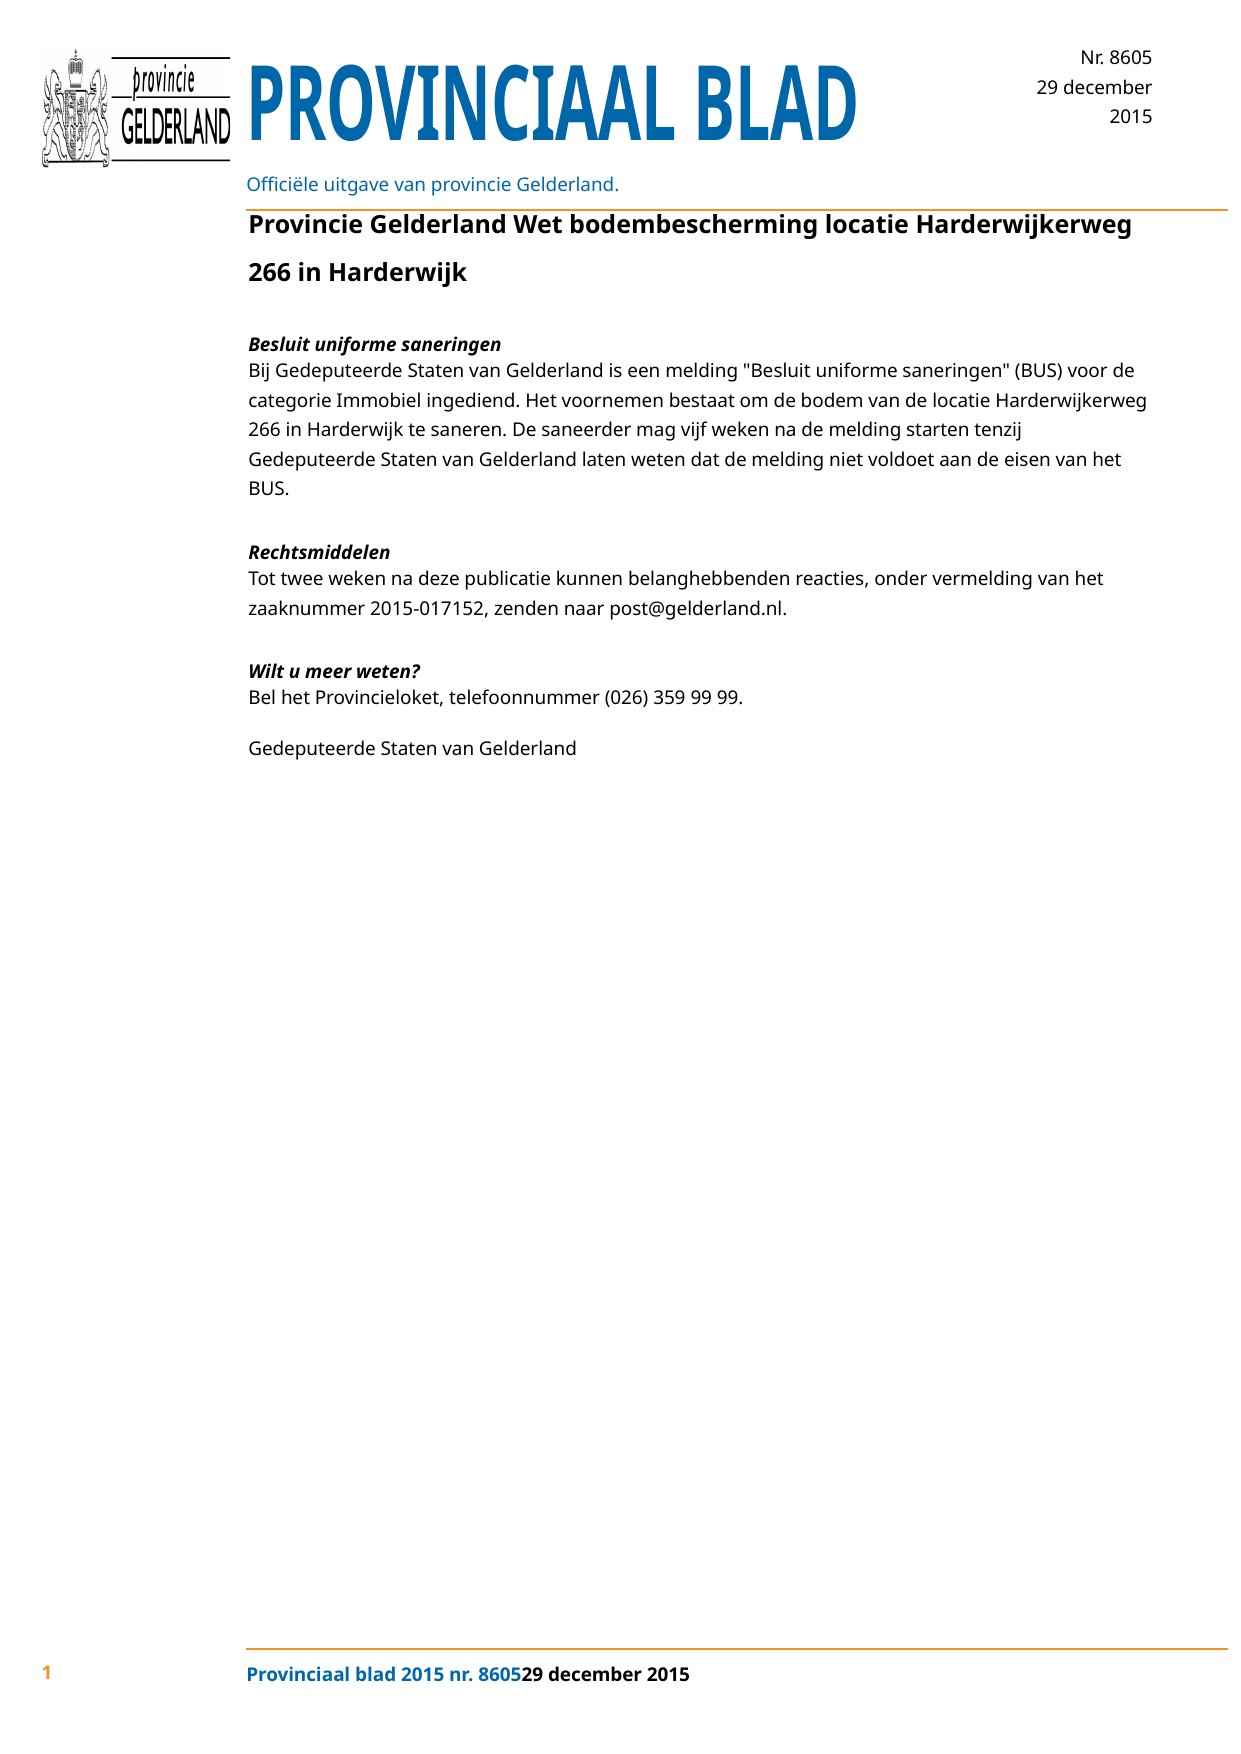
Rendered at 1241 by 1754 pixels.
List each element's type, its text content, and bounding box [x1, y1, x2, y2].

text Tot twee weken na deze publicatie kunnen belanghebbenden reacties, onder vermelding van het zaaknummer 2015-017152, zenden naar post@gelderland.nl. [248, 565, 1152, 621]
text Bij Gedeputeerde Staten van Gelderland is een melding "Besluit uniforme saneringen" (BUS) voor de categorie Immobiel ingediend. Het voornemen bestaat om de bodem van de locatie Harderwijkerweg 266 in Harderwijk te saneren. De saneerder mag vijf weken na de melding starten tenzij Gedeputeerde Staten van Gelderland laten weten dat de melding niet voldoet aan de eisen van het BUS. [248, 357, 1152, 501]
picture [41, 47, 231, 172]
text Wilt u meer weten? [248, 659, 1152, 684]
text Gedeputeerde Staten van Gelderland [248, 735, 1152, 761]
text Provincie Gelderland Wet bodembescherming locatie Harderwijkerweg 266 in Harderwijk [248, 211, 1152, 288]
text Besluit uniforme saneringen [248, 331, 1152, 357]
text Rechtsmiddelen [248, 539, 1152, 565]
text Bel het Provincieloket, telefoonnummer (026) 359 99 99. [248, 684, 1152, 710]
